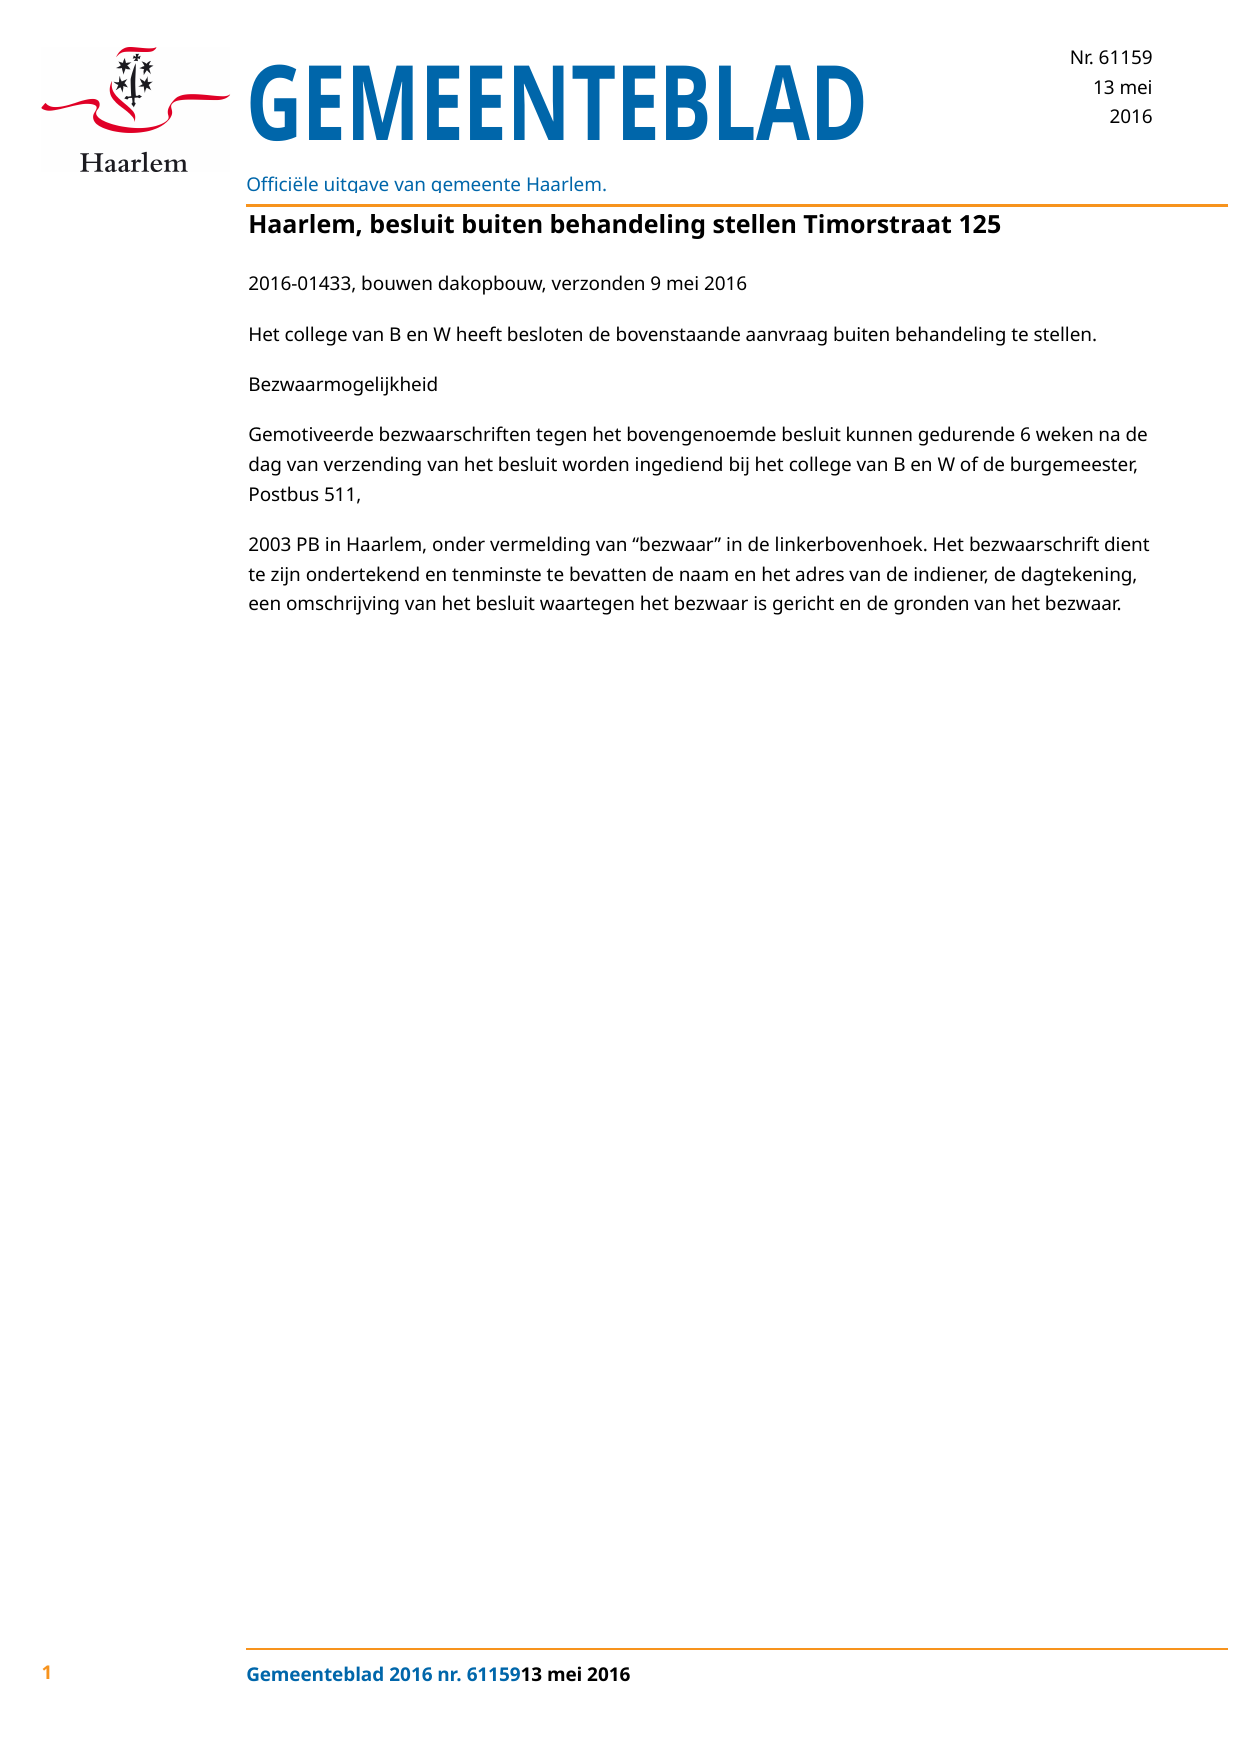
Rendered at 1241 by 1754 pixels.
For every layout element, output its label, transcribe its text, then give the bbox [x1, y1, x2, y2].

text 2016-01433, bouwen dakopbouw, verzonden 9 mei 2016 [248, 270, 1152, 296]
text Bezwaarmogelijkheid [248, 371, 1152, 397]
text Gemotiveerde bezwaarschriften tegen het bovengenoemde besluit kunnen gedurende 6 weken na de dag van verzending van het besluit worden ingediend bij het college van B en W of de burgemeester, Postbus 511, [248, 422, 1152, 506]
text Haarlem, besluit buiten behandeling stellen Timorstraat 125 [248, 207, 1152, 241]
text 2003 PB in Haarlem, onder vermelding van “bezwaar” in de linkerbovenhoek. Het bezwaarschrift dient te zijn ondertekend en tenminste te bevatten de naam en het adres van de indiener, de dagtekening, een omschrijving van het besluit waartegen het bezwaar is gericht en de gronden van het bezwaar. [248, 531, 1152, 616]
text Het college van B en W heeft besloten de bovenstaande aanvraag buiten behandeling te stellen. [248, 321, 1152, 346]
picture [41, 47, 231, 172]
